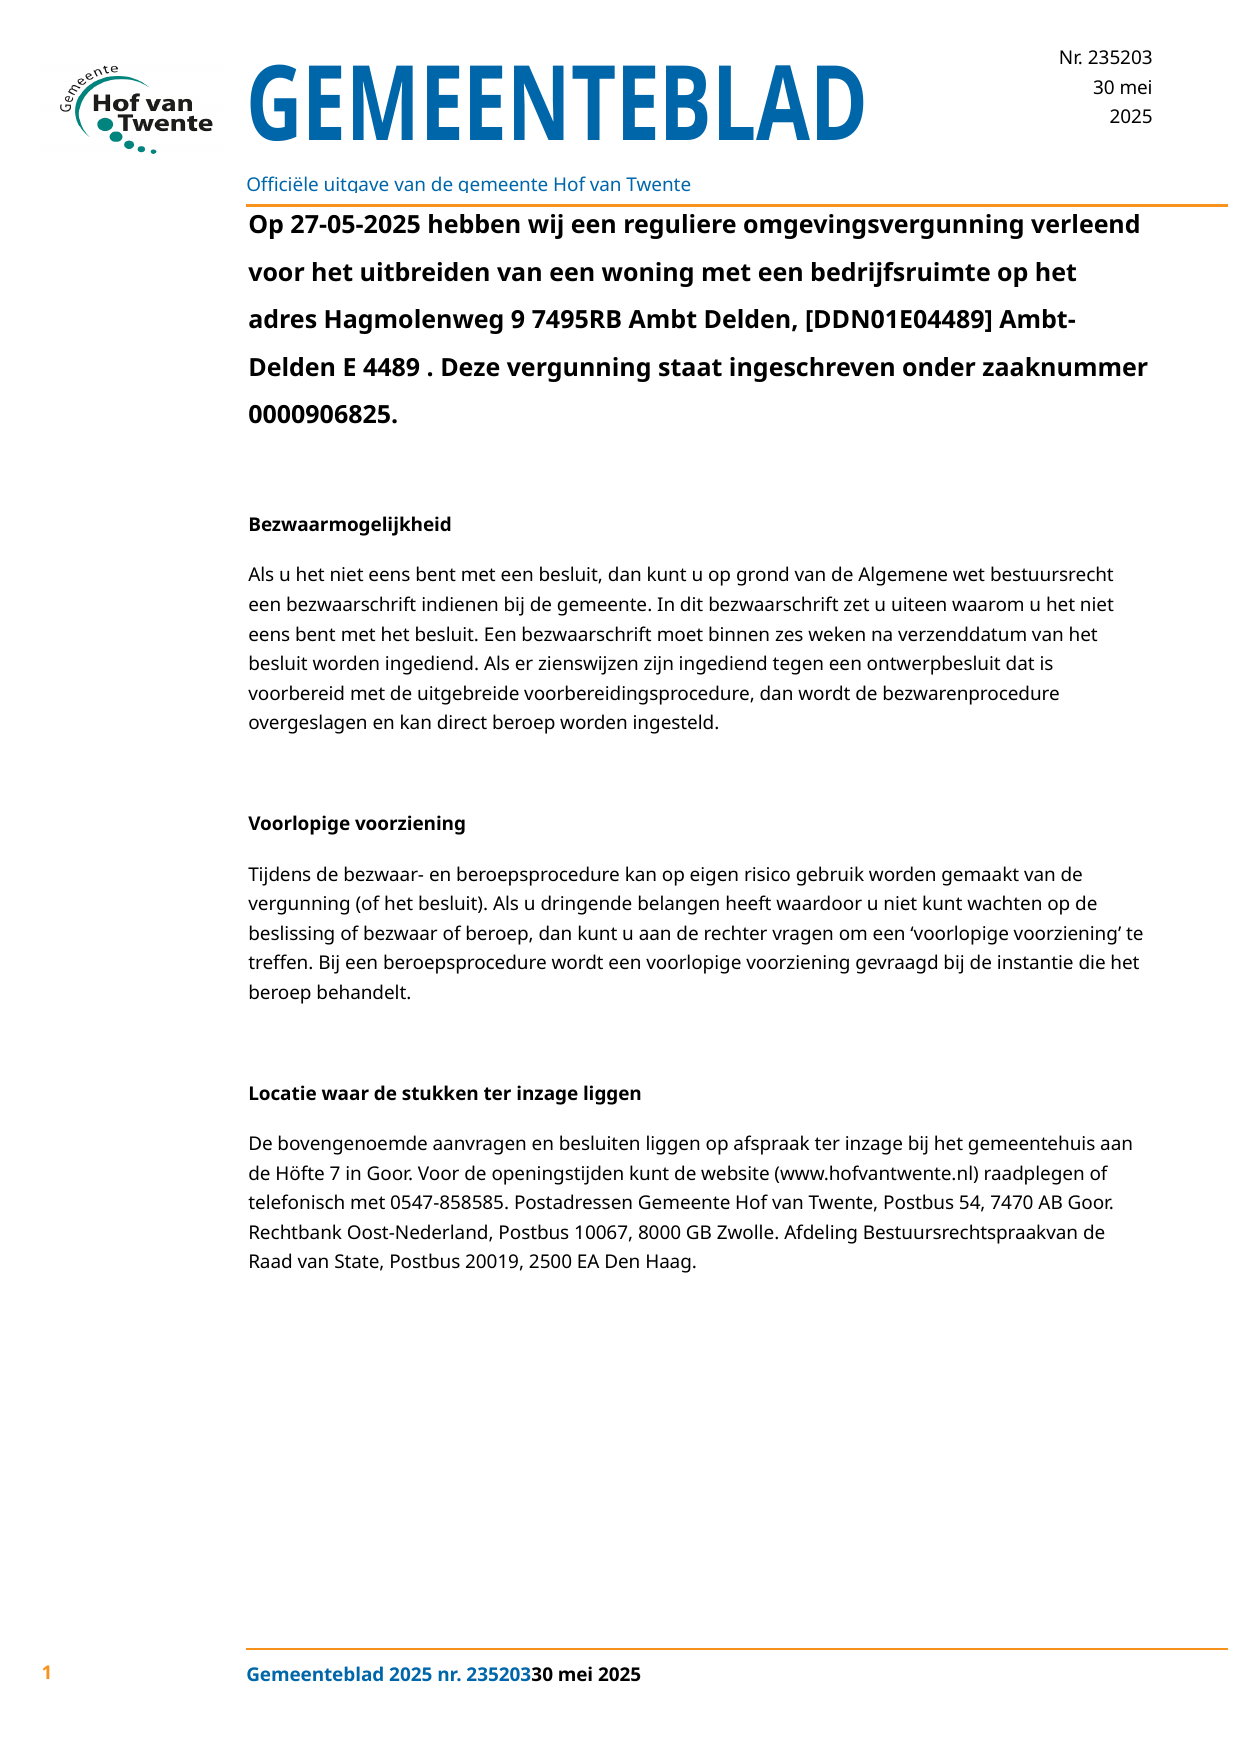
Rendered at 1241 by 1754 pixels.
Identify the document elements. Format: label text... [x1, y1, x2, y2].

text Locatie waar de stukken ter inzage liggen [248, 1080, 1152, 1106]
text Op 27-05-2025 hebben wij een reguliere omgevingsvergunning verleend voor het uitbreiden van een woning met een bedrijfsruimte op het adres Hagmolenweg 9 7495RB Ambt Delden, [DDN01E04489] Ambt-Delden E 4489 . Deze vergunning staat ingeschreven onder zaaknummer 0000906825. [248, 207, 1152, 431]
text Als u het niet eens bent met een besluit, dan kunt u op grond van de Algemene wet bestuursrecht een bezwaarschrift indienen bij de gemeente. In dit bezwaarschrift zet u uiteen waarom u het niet eens bent met het besluit. Een bezwaarschrift moet binnen zes weken na verzenddatum van het besluit worden ingediend. Als er zienswijzen zijn ingediend tegen een ontwerpbesluit dat is voorbereid met de uitgebreide voorbereidingsprocedure, dan wordt de bezwarenprocedure overgeslagen en kan direct beroep worden ingesteld. [248, 562, 1152, 735]
picture [41, 47, 231, 172]
text De bovengenoemde aanvragen en besluiten liggen op afspraak ter inzage bij het gemeentehuis aan de Höfte 7 in Goor. Voor de openingstijden kunt de website (www.hofvantwente.nl) raadplegen of telefonisch met 0547-858585. Postadressen Gemeente Hof van Twente, Postbus 54, 7470 AB Goor. Rechtbank Oost-Nederland, Postbus 10067, 8000 GB Zwolle. Afdeling Bestuursrechtspraakvan de Raad van State, Postbus 20019, 2500 EA Den Haag. [248, 1130, 1152, 1274]
text Voorlopige voorziening [248, 810, 1152, 836]
text Tijdens de bezwaar- en beroepsprocedure kan op eigen risico gebruik worden gemaakt van de vergunning (of het besluit). Als u dringende belangen heeft waardoor u niet kunt wachten op de beslissing of bezwaar of beroep, dan kunt u aan de rechter vragen om een ‘voorlopige voorziening’ te treffen. Bij een beroepsprocedure wordt een voorlopige voorziening gevraagd bij de instantie die het beroep behandelt. [248, 861, 1152, 1005]
text Bezwaarmogelijkheid [248, 511, 1152, 537]
